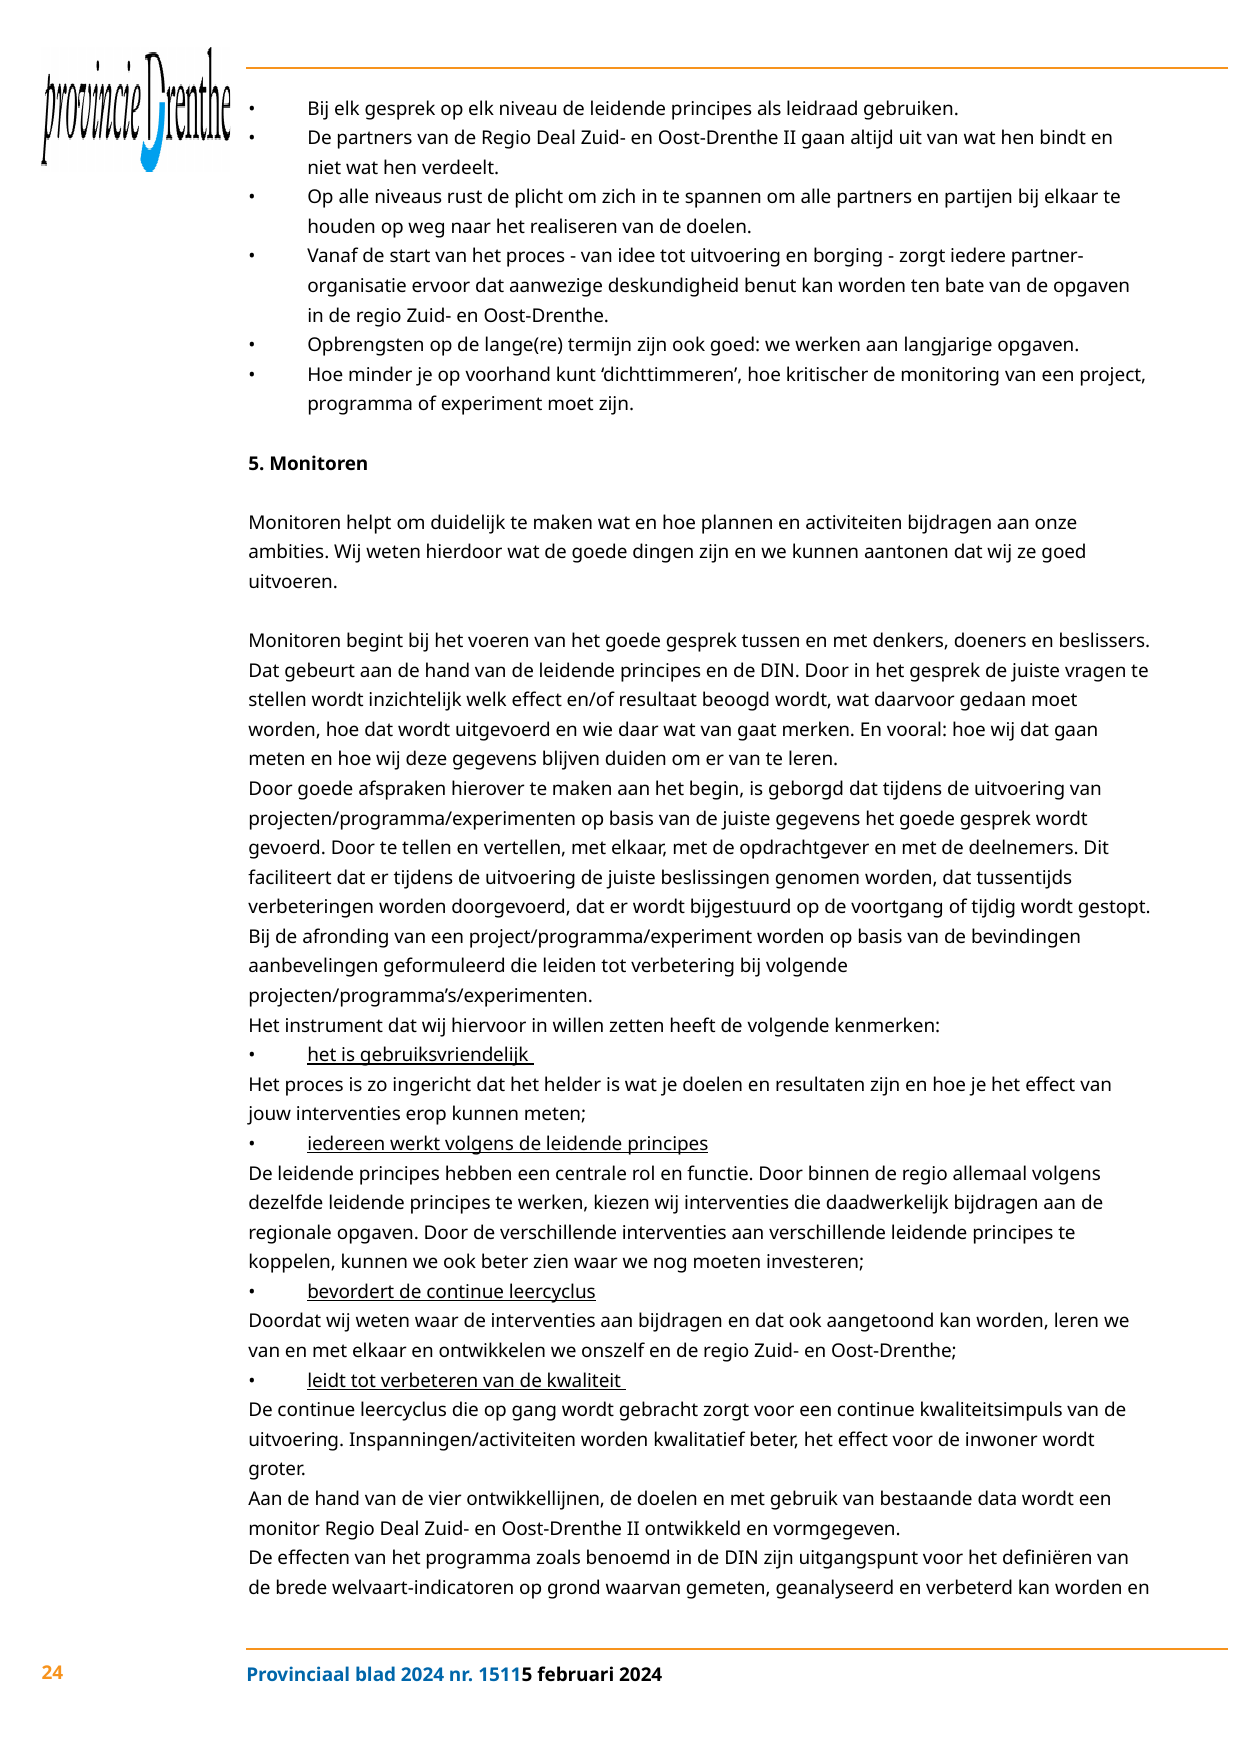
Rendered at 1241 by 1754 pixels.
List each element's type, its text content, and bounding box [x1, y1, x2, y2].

list Hoe minder je op voorhand kunt ‘dichttimmeren’, hoe kritischer de monitoring van een project, programma of experiment moet zijn. [248, 361, 1152, 416]
list Op alle niveaus rust de plicht om zich in te spannen om alle partners en partijen bij elkaar te houden op weg naar het realiseren van de doelen. [248, 183, 1152, 239]
picture [41, 47, 231, 172]
list De partners van de Regio Deal Zuid- en Oost-Drenthe II gaan altijd uit van wat hen bindt en niet wat hen verdeelt. [248, 124, 1152, 180]
text Aan de hand van de vier ontwikkellijnen, de doelen en met gebruik van bestaande data wordt een monitor Regio Deal Zuid- en Oost-Drenthe II ontwikkeld en vormgegeven. [248, 1485, 1152, 1541]
text Het proces is zo ingericht dat het helder is wat je doelen en resultaten zijn en hoe je het effect van jouw interventies erop kunnen meten; [248, 1071, 1152, 1126]
text De continue leercyclus die op gang wordt gebracht zorgt voor een continue kwaliteitsimpuls van de uitvoering. Inspanningen/activiteiten worden kwalitatief beter, het effect voor de inwoner wordt groter. [248, 1396, 1152, 1481]
text 5. Monitoren [248, 450, 1152, 476]
list bevordert de continue leercyclus [248, 1278, 1152, 1304]
list Bij elk gesprek op elk niveau de leidende principes als leidraad gebruiken. [248, 95, 1152, 121]
list Vanaf de start van het proces - van idee tot uitvoering en borging - zorgt iedere partner-organisatie ervoor dat aanwezige deskundigheid benut kan worden ten bate van de opgaven in de regio Zuid- en Oost-Drenthe. [248, 243, 1152, 328]
list het is gebruiksvriendelijk [248, 1041, 1152, 1067]
text De effecten van het programma zoals benoemd in de DIN zijn uitgangspunt voor het definiëren van de brede welvaart-indicatoren op grond waarvan gemeten, geanalyseerd en verbeterd kan worden en [248, 1544, 1152, 1600]
text Monitoren helpt om duidelijk te maken wat en hoe plannen en activiteiten bijdragen aan onze ambities. Wij weten hierdoor wat de goede dingen zijn en we kunnen aantonen dat wij ze goed uitvoeren. [248, 509, 1152, 594]
text De leidende principes hebben een centrale rol en functie. Door binnen de regio allemaal volgens dezelfde leidende principes te werken, kiezen wij interventies die daadwerkelijk bijdragen aan de regionale opgaven. Door de verschillende interventies aan verschillende leidende principes te koppelen, kunnen we ook beter zien waar we nog moeten investeren; [248, 1160, 1152, 1274]
list iedereen werkt volgens de leidende principes [248, 1130, 1152, 1156]
text Monitoren begint bij het voeren van het goede gesprek tussen en met denkers, doeners en beslissers. Dat gebeurt aan de hand van de leidende principes en de DIN. Door in het gesprek de juiste vragen te stellen wordt inzichtelijk welk effect en/of resultaat beoogd wordt, wat daarvoor gedaan moet worden, hoe dat wordt uitgevoerd en wie daar wat van gaat merken. En vooral: hoe wij dat gaan meten en hoe wij deze gegevens blijven duiden om er van te leren. [248, 627, 1152, 771]
text Het instrument dat wij hiervoor in willen zetten heeft de volgende kenmerken: [248, 1012, 1152, 1038]
list Opbrengsten op de lange(re) termijn zijn ook goed: we werken aan langjarige opgaven. [248, 331, 1152, 357]
list leidt tot verbeteren van de kwaliteit [248, 1367, 1152, 1393]
text Door goede afspraken hierover te maken aan het begin, is geborgd dat tijdens de uitvoering van projecten/programma/experimenten op basis van de juiste gegevens het goede gesprek wordt gevoerd. Door te tellen en vertellen, met elkaar, met de opdrachtgever en met de deelnemers. Dit faciliteert dat er tijdens de uitvoering de juiste beslissingen genomen worden, dat tussentijds verbeteringen worden doorgevoerd, dat er wordt bijgestuurd op de voortgang of tijdig wordt gestopt. Bij de afronding van een project/programma/experiment worden op basis van de bevindingen aanbevelingen geformuleerd die leiden tot verbetering bij volgende projecten/programma’s/experimenten. [248, 775, 1152, 1008]
text Doordat wij weten waar de interventies aan bijdragen en dat ook aangetoond kan worden, leren we van en met elkaar en ontwikkelen we onszelf en de regio Zuid- en Oost-Drenthe; [248, 1308, 1152, 1363]
